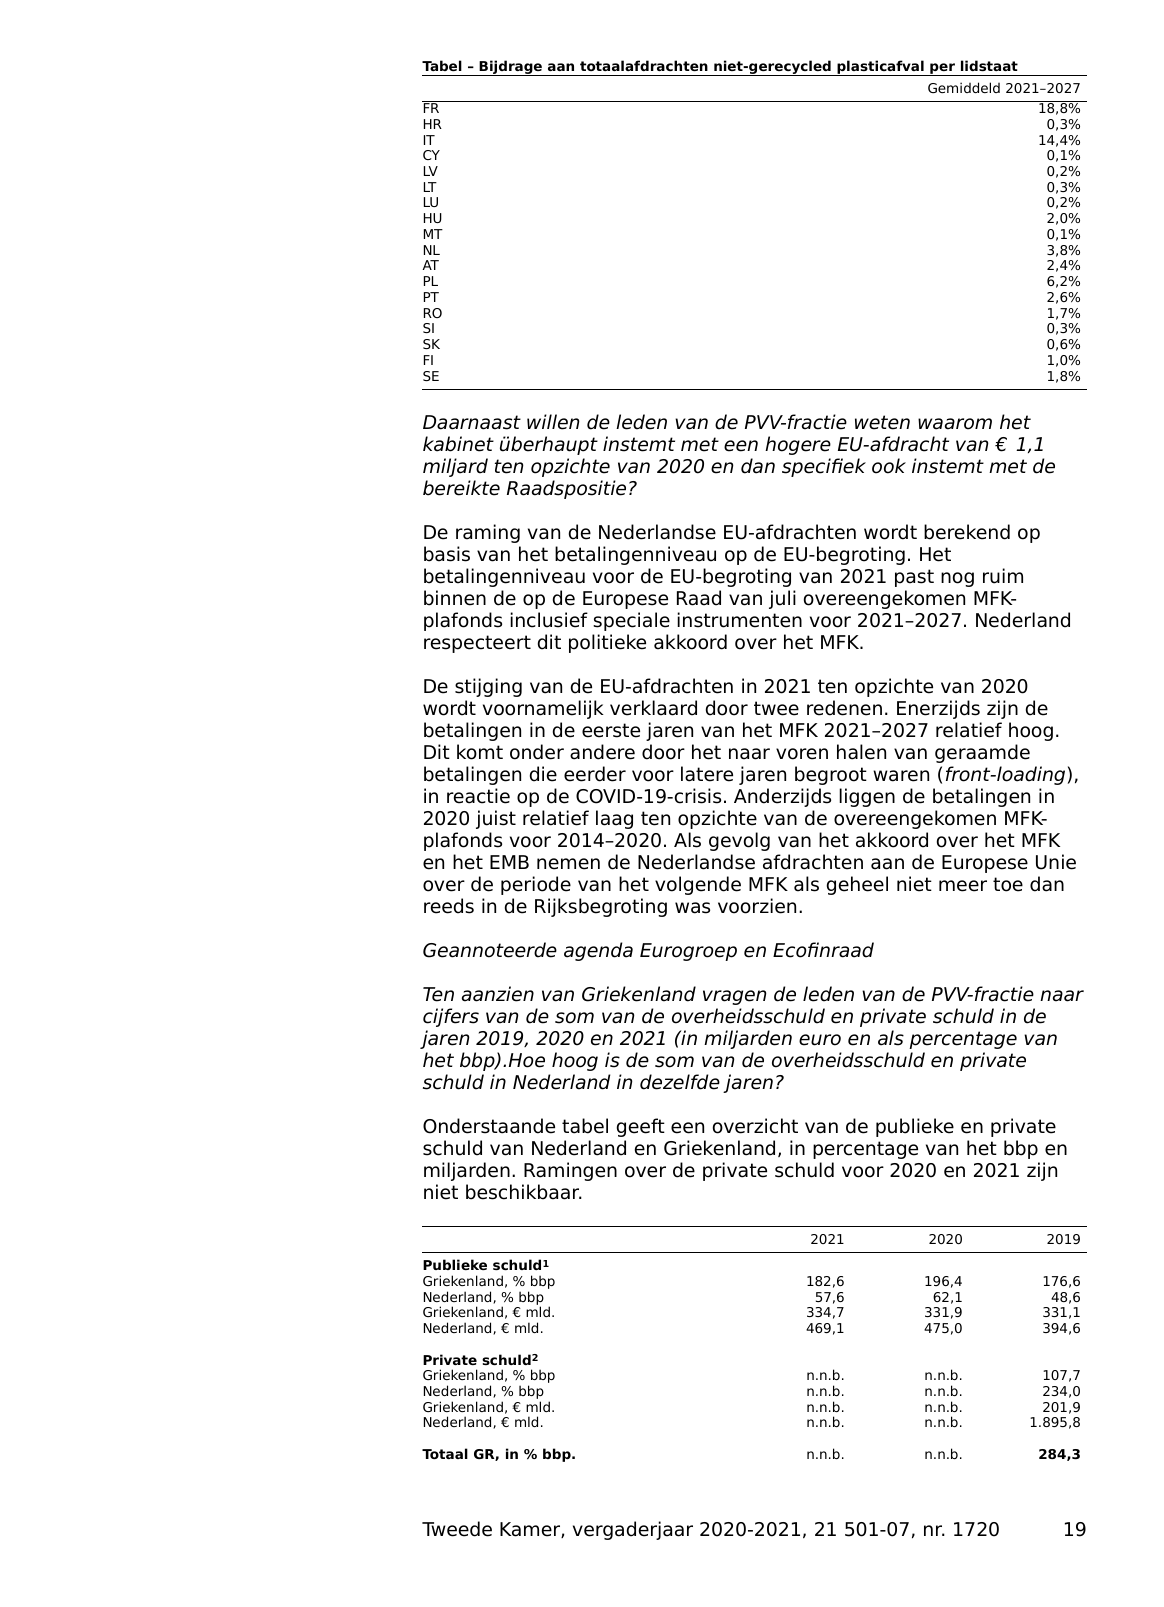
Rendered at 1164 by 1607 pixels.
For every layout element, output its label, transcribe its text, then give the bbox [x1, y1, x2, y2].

table_cell Nederland, % bbp [422, 1290, 732, 1305]
table_cell 394,6 [969, 1321, 1087, 1337]
table_cell LT [422, 180, 754, 195]
table_cell PT [422, 290, 754, 305]
table_cell [850, 1353, 968, 1368]
table_cell PL [422, 274, 754, 290]
table_header 2020 [850, 1227, 968, 1252]
table_cell [969, 1337, 1087, 1352]
table_cell Nederland, € mld. [422, 1415, 732, 1431]
subtitle Geannoteerde agenda Eurogroep en Ecofinraad [422, 940, 1087, 962]
table_cell [732, 1431, 850, 1447]
table_cell Griekenland, % bbp [422, 1274, 732, 1289]
table_cell n.n.b. [850, 1400, 968, 1415]
table_cell [422, 76, 754, 101]
table_cell [422, 1431, 732, 1447]
table_cell Totaal GR, in % bbp. [422, 1447, 732, 1462]
table_cell Griekenland, % bbp [422, 1368, 732, 1384]
table_cell 0,2% [754, 195, 1087, 211]
table_cell 0,1% [754, 227, 1087, 242]
table_cell 334,7 [732, 1305, 850, 1321]
table_header [422, 1227, 732, 1252]
table_cell HU [422, 211, 754, 227]
table_cell n.n.b. [732, 1400, 850, 1415]
table_cell Publieke schuld1 [422, 1253, 732, 1274]
table_cell [969, 1253, 1087, 1274]
table_cell Nederland, € mld. [422, 1321, 732, 1337]
table_cell 57,6 [732, 1290, 850, 1305]
table_cell SK [422, 337, 754, 353]
table_cell Griekenland, € mld. [422, 1400, 732, 1415]
table_cell Private schuld2 [422, 1353, 732, 1368]
table_cell n.n.b. [850, 1384, 968, 1399]
table_cell 1.895,8 [969, 1415, 1087, 1431]
table_cell SI [422, 321, 754, 337]
table_cell 0,3% [754, 180, 1087, 195]
table_cell 6,2% [754, 274, 1087, 290]
table_cell Nederland, % bbp [422, 1384, 732, 1399]
table_cell n.n.b. [732, 1384, 850, 1399]
table_cell 469,1 [732, 1321, 850, 1337]
table_cell [732, 1253, 850, 1274]
table_cell n.n.b. [732, 1368, 850, 1384]
table_cell 234,0 [969, 1384, 1087, 1399]
text Onderstaande tabel geeft een overzicht van de publieke en private schuld van Nederland en Griekenland, in percentage van het bbp en miljarden. Ramingen over de private schuld voor 2020 en 2021 zijn niet beschikbaar. [422, 1116, 1087, 1204]
table_cell FI [422, 353, 754, 368]
table_cell LV [422, 164, 754, 179]
table_cell n.n.b. [850, 1368, 968, 1384]
table_header 2019 [969, 1227, 1087, 1252]
table_cell 48,6 [969, 1290, 1087, 1305]
table_cell [850, 1337, 968, 1352]
table_cell CY [422, 148, 754, 164]
table_cell n.n.b. [850, 1447, 968, 1462]
table_cell [969, 1353, 1087, 1368]
table_cell HR [422, 117, 754, 132]
table_cell n.n.b. [850, 1415, 968, 1431]
table_cell [850, 1431, 968, 1447]
table_cell AT [422, 258, 754, 274]
table_cell 331,1 [969, 1305, 1087, 1321]
table_cell 2,4% [754, 258, 1087, 274]
table_cell 0,1% [754, 148, 1087, 164]
table_cell 0,3% [754, 321, 1087, 337]
table_cell [969, 1431, 1087, 1447]
table_cell Griekenland, € mld. [422, 1305, 732, 1321]
table_cell n.n.b. [732, 1415, 850, 1431]
table_cell 331,9 [850, 1305, 968, 1321]
table_cell 18,8% [754, 102, 1087, 117]
table_cell [422, 1337, 732, 1352]
table_cell 1,0% [754, 353, 1087, 368]
table_cell 1,8% [754, 368, 1087, 389]
table_cell 475,0 [850, 1321, 968, 1337]
table_cell IT [422, 133, 754, 148]
table_cell 0,6% [754, 337, 1087, 353]
table_cell 0,3% [754, 117, 1087, 132]
table_cell NL [422, 243, 754, 258]
table_cell 3,8% [754, 243, 1087, 258]
table_cell [732, 1337, 850, 1352]
table_cell 2,0% [754, 211, 1087, 227]
text Ten aanzien van Griekenland vragen de leden van de PVV-fractie naar cijfers van de som van de overheidsschuld en private schuld in de jaren 2019, 2020 en 2021 (in miljarden euro en als percentage van het bbp).Hoe hoog is de som van de overheidsschuld en private schuld in Nederland in dezelfde jaren? [422, 984, 1087, 1094]
text Daarnaast willen de leden van de PVV-fractie weten waarom het kabinet überhaupt instemt met een hogere EU-afdracht van € 1,1 miljard ten opzichte van 2020 en dan specifiek ook instemt met de bereikte Raadspositie? [422, 412, 1087, 500]
table_cell 14,4% [754, 133, 1087, 148]
table_cell n.n.b. [732, 1447, 850, 1462]
table_cell LU [422, 195, 754, 211]
table_cell 176,6 [969, 1274, 1087, 1289]
table_cell 182,6 [732, 1274, 850, 1289]
text De raming van de Nederlandse EU-afdrachten wordt berekend op basis van het betalingenniveau op de EU-begroting. Het betalingenniveau voor de EU-begroting van 2021 past nog ruim binnen de op de Europese Raad van juli overeengekomen MFK-plafonds inclusief speciale instrumenten voor 2021–2027. Nederland respecteert dit politieke akkoord over het MFK. [422, 522, 1087, 654]
table_cell 196,4 [850, 1274, 968, 1289]
table_cell 62,1 [850, 1290, 968, 1305]
table_header 2021 [732, 1227, 850, 1252]
table_cell MT [422, 227, 754, 242]
table_cell SE [422, 368, 754, 389]
text De stijging van de EU-afdrachten in 2021 ten opzichte van 2020 wordt voornamelijk verklaard door twee redenen. Enerzijds zijn de betalingen in de eerste jaren van het MFK 2021–2027 relatief hoog. Dit komt onder andere door het naar voren halen van geraamde betalingen die eerder voor latere jaren begroot waren (front-loading), in reactie op de COVID-19-crisis. Anderzijds liggen de betalingen in 2020 juist relatief laag ten opzichte van de overeengekomen MFK-plafonds voor 2014–2020. Als gevolg van het akkoord over het MFK en het EMB nemen de Nederlandse afdrachten aan de Europese Unie over de periode van het volgende MFK als geheel niet meer toe dan reeds in de Rijksbegroting was voorzien. [422, 676, 1087, 918]
table_cell Gemiddeld 2021–2027 [754, 76, 1087, 101]
table_cell [850, 1253, 968, 1274]
table_cell 1,7% [754, 305, 1087, 321]
table_cell [732, 1353, 850, 1368]
table_cell 201,9 [969, 1400, 1087, 1415]
table_cell 2,6% [754, 290, 1087, 305]
table_cell 284,3 [969, 1447, 1087, 1462]
table_cell 0,2% [754, 164, 1087, 179]
table_cell FR [422, 102, 754, 117]
table_header Tabel – Bijdrage aan totaalafdrachten niet-gerecycled plasticafval per lidstaat [422, 59, 1087, 75]
table_cell RO [422, 305, 754, 321]
table_cell 107,7 [969, 1368, 1087, 1384]
